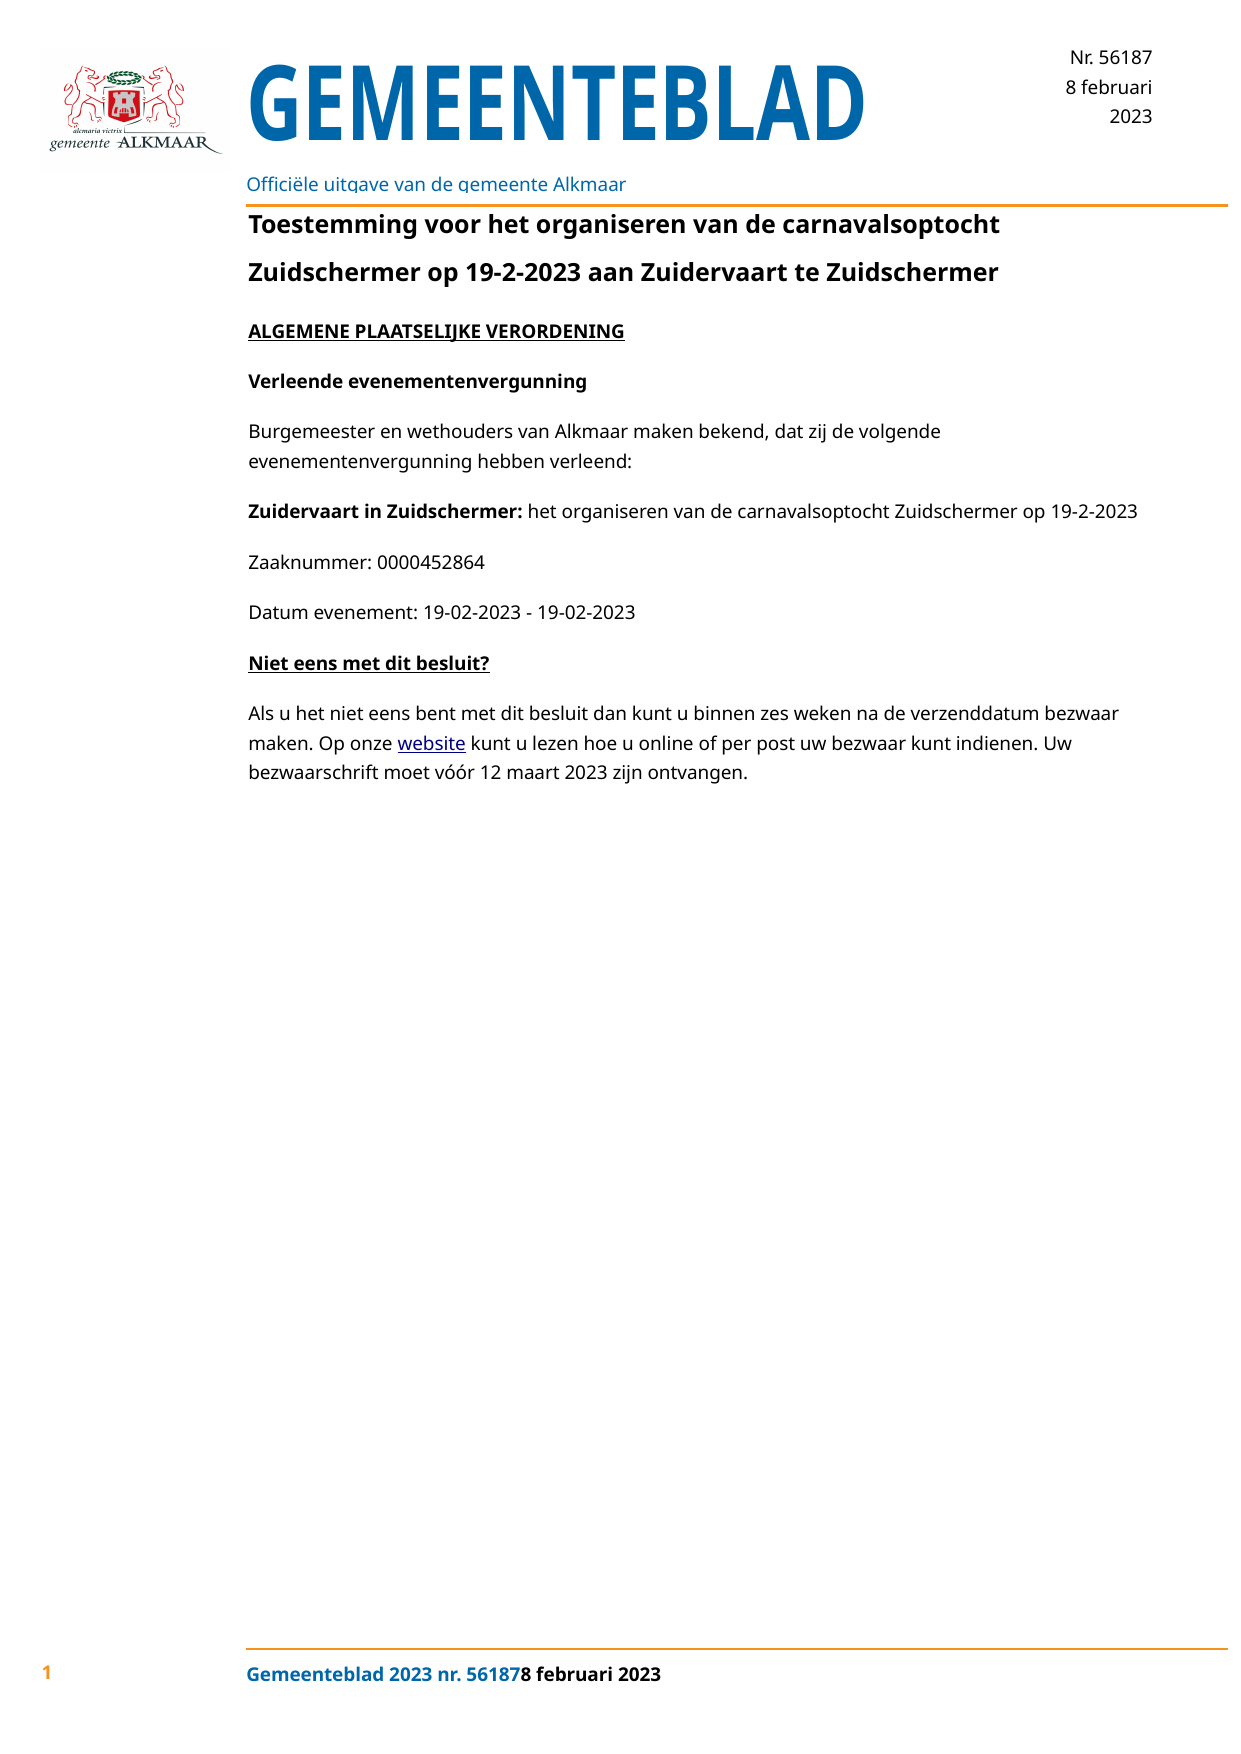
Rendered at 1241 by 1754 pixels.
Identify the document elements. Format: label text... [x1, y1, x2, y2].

text Verleende evenementenvergunning [248, 368, 1152, 394]
text Toestemming voor het organiseren van de carnavalsoptocht Zuidschermer op 19-2-2023 aan Zuidervaart te Zuidschermer [248, 207, 1152, 288]
picture [41, 47, 231, 172]
text ALGEMENE PLAATSELIJKE VERORDENING [248, 318, 1152, 344]
text Datum evenement: 19-02-2023 - 19-02-2023 [248, 599, 1152, 625]
text Zuidervaart in Zuidschermer: het organiseren van de carnavalsoptocht Zuidschermer op 19-2-2023 [248, 499, 1152, 524]
text Burgemeester en wethouders van Alkmaar maken bekend, dat zij de volgende evenementenvergunning hebben verleend: [248, 419, 1152, 474]
text Als u het niet eens bent met dit besluit dan kunt u binnen zes weken na de verzenddatum bezwaar maken. Op onze website kunt u lezen hoe u online of per post uw bezwaar kunt indienen. Uw bezwaarschrift moet vóór 12 maart 2023 zijn ontvangen. [248, 700, 1152, 785]
text Niet eens met dit besluit? [248, 650, 1152, 676]
text Zaaknummer: 0000452864 [248, 549, 1152, 575]
